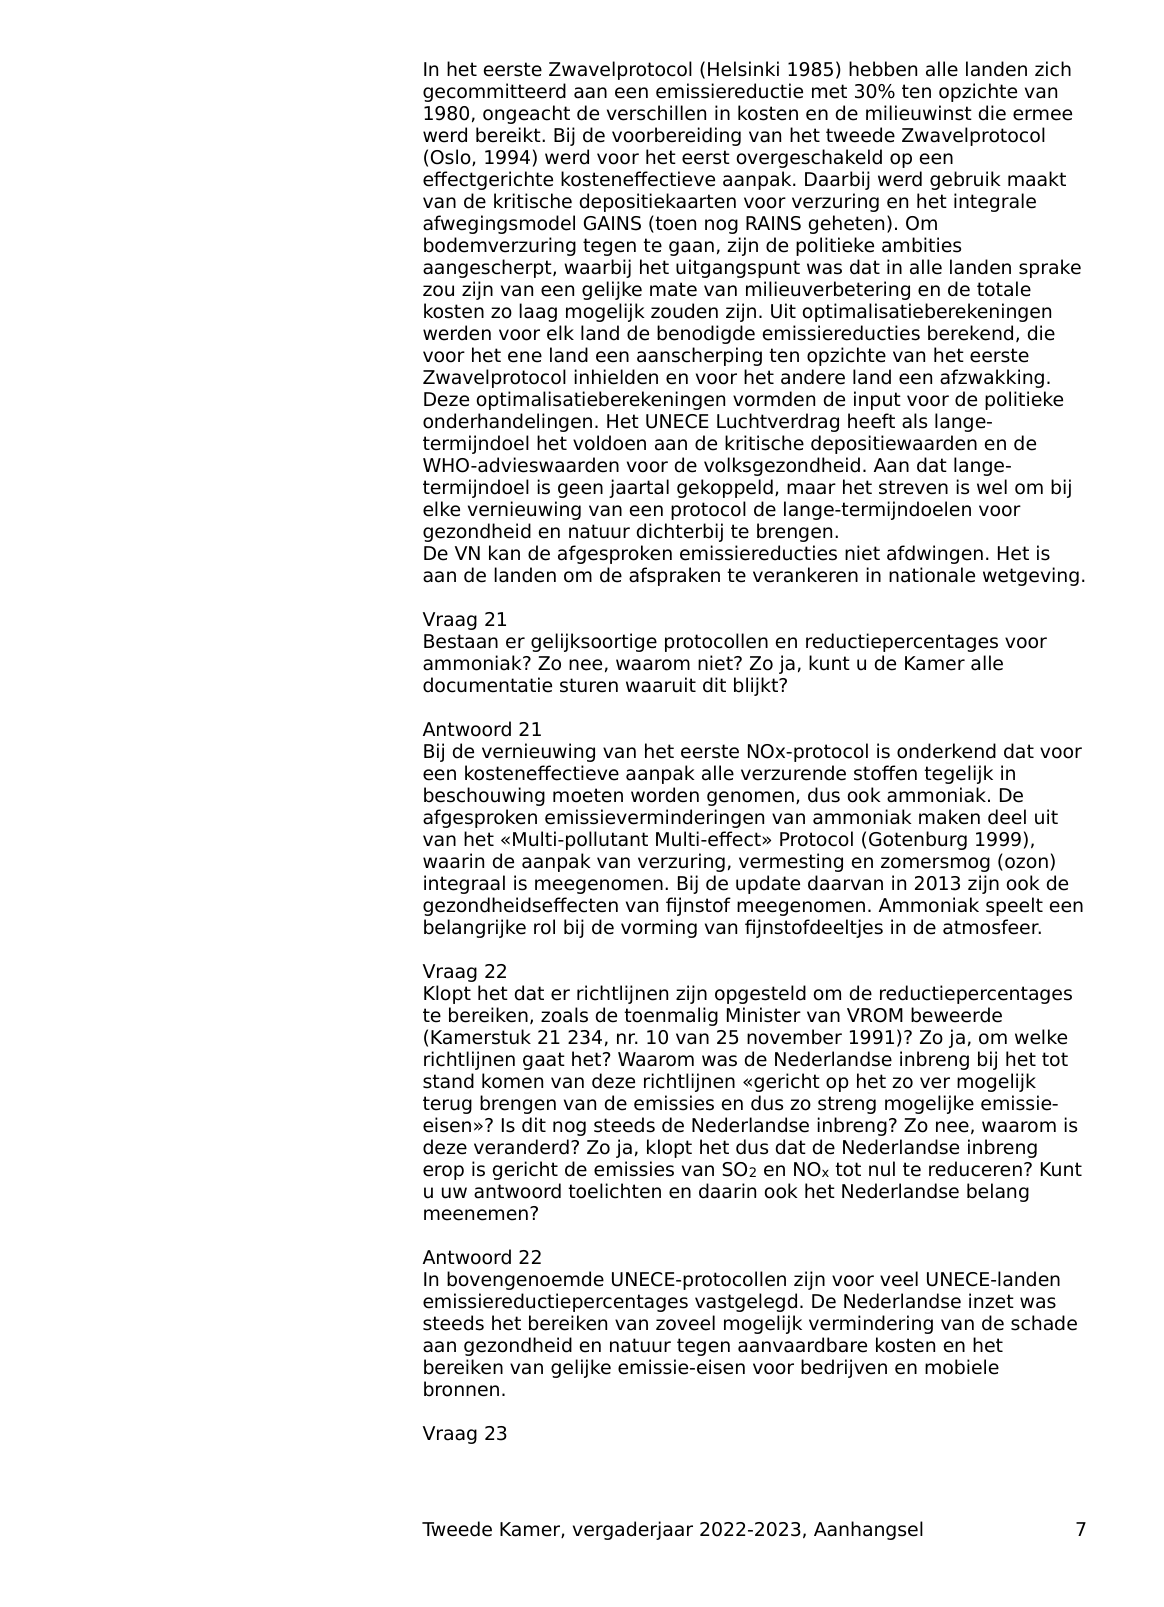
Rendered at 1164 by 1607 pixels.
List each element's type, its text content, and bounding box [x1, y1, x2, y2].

text Bij de vernieuwing van het eerste NOx-protocol is onderkend dat voor een kosteneffectieve aanpak alle verzurende stoffen tegelijk in beschouwing moeten worden genomen, dus ook ammoniak. De afgesproken emissieverminderingen van ammoniak maken deel uit van het «Multi-pollutant Multi-effect» Protocol (Gotenburg 1999), waarin de aanpak van verzuring, vermesting en zomersmog (ozon) integraal is meegenomen. Bij de update daarvan in 2013 zijn ook de gezondheidseffecten van fijnstof meegenomen. Ammoniak speelt een belangrijke rol bij de vorming van fijnstofdeeltjes in de atmosfeer. [422, 741, 1087, 939]
text Antwoord 21 [422, 719, 1087, 741]
text Vraag 23 [422, 1423, 1087, 1445]
text Antwoord 22 [422, 1247, 1087, 1269]
text De VN kan de afgesproken emissiereducties niet afdwingen. Het is aan de landen om de afspraken te verankeren in nationale wetgeving. [422, 543, 1087, 587]
text In het eerste Zwavelprotocol (Helsinki 1985) hebben alle landen zich gecommitteerd aan een emissiereductie met 30% ten opzichte van 1980, ongeacht de verschillen in kosten en de milieuwinst die ermee werd bereikt. Bij de voorbereiding van het tweede Zwavelprotocol (Oslo, 1994) werd voor het eerst overgeschakeld op een effectgerichte kosteneffectieve aanpak. Daarbij werd gebruik maakt van de kritische depositiekaarten voor verzuring en het integrale afwegingsmodel GAINS (toen nog RAINS geheten). Om bodemverzuring tegen te gaan, zijn de politieke ambities aangescherpt, waarbij het uitgangspunt was dat in alle landen sprake zou zijn van een gelijke mate van milieuverbetering en de totale kosten zo laag mogelijk zouden zijn. Uit optimalisatieberekeningen werden voor elk land de benodigde emissiereducties berekend, die voor het ene land een aanscherping ten opzichte van het eerste Zwavelprotocol inhielden en voor het andere land een afzwakking. Deze optimalisatieberekeningen vormden de input voor de politieke onderhandelingen. Het UNECE Luchtverdrag heeft als lange-termijndoel het voldoen aan de kritische depositiewaarden en de WHO-advieswaarden voor de volksgezondheid. Aan dat lange-termijndoel is geen jaartal gekoppeld, maar het streven is wel om bij elke vernieuwing van een protocol de lange-termijndoelen voor gezondheid en natuur dichterbij te brengen. [422, 59, 1087, 543]
text In bovengenoemde UNECE-protocollen zijn voor veel UNECE-landen emissiereductiepercentages vastgelegd. De Nederlandse inzet was steeds het bereiken van zoveel mogelijk vermindering van de schade aan gezondheid en natuur tegen aanvaardbare kosten en het bereiken van gelijke emissie-eisen voor bedrijven en mobiele bronnen. [422, 1269, 1087, 1401]
text Vraag 21 [422, 609, 1087, 631]
text Klopt het dat er richtlijnen zijn opgesteld om de reductiepercentages te bereiken, zoals de toenmalig Minister van VROM beweerde (Kamerstuk 21 234, nr. 10 van 25 november 1991)? Zo ja, om welke richtlijnen gaat het? Waarom was de Nederlandse inbreng bij het tot stand komen van deze richtlijnen «gericht op het zo ver mogelijk terug brengen van de emissies en dus zo streng mogelijke emissie-eisen»? Is dit nog steeds de Nederlandse inbreng? Zo nee, waarom is deze veranderd? Zo ja, klopt het dus dat de Nederlandse inbreng erop is gericht de emissies van SO2 en NOx tot nul te reduceren? Kunt u uw antwoord toelichten en daarin ook het Nederlandse belang meenemen? [422, 983, 1087, 1224]
text Vraag 22 [422, 961, 1087, 983]
text Bestaan er gelijksoortige protocollen en reductiepercentages voor ammoniak? Zo nee, waarom niet? Zo ja, kunt u de Kamer alle documentatie sturen waaruit dit blijkt? [422, 631, 1087, 697]
